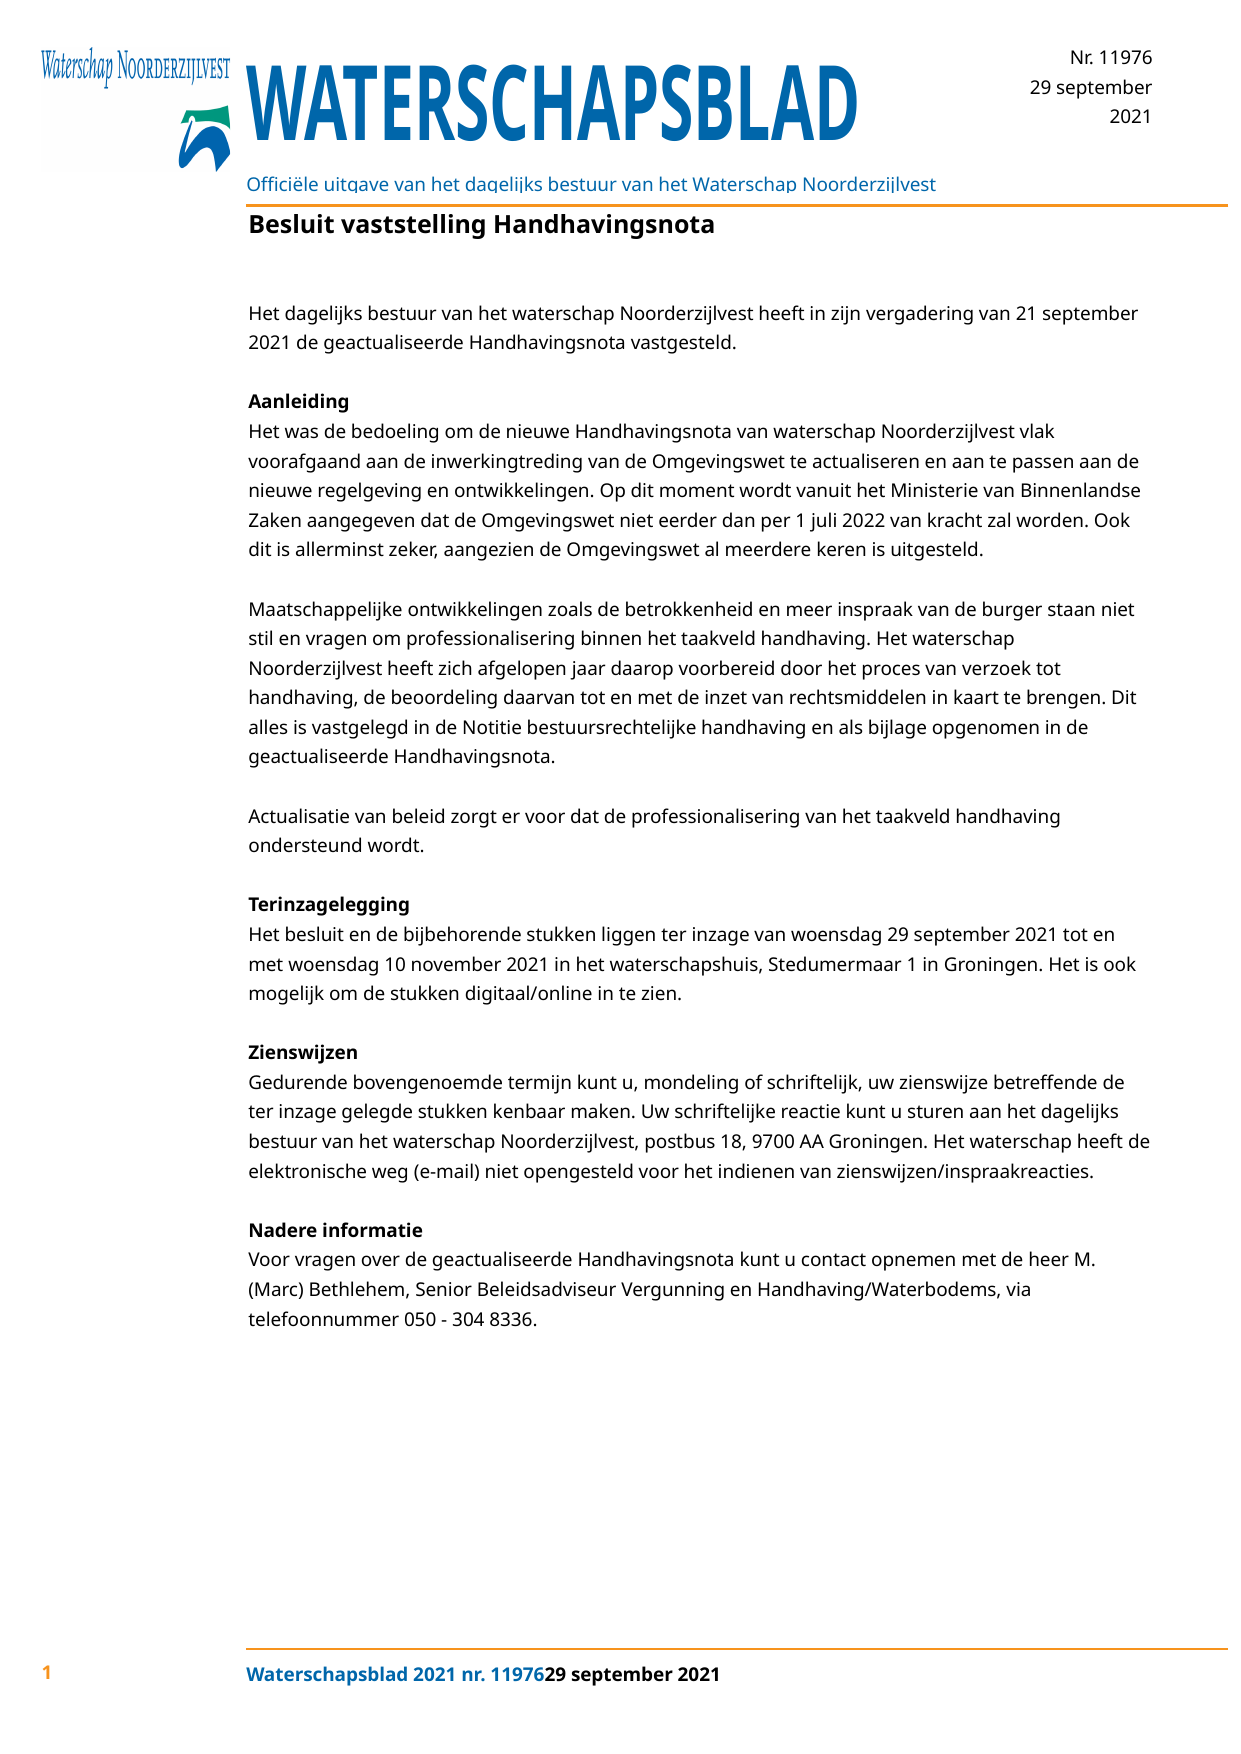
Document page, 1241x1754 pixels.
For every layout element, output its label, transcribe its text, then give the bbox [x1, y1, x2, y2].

text Maatschappelijke ontwikkelingen zoals de betrokkenheid en meer inspraak van de burger staan niet stil en vragen om professionalisering binnen het taakveld handhaving. Het waterschap Noorderzijlvest heeft zich afgelopen jaar daarop voorbereid door het proces van verzoek tot handhaving, de beoordeling daarvan tot en met de inzet van rechtsmiddelen in kaart te brengen. Dit alles is vastgelegd in de Notitie bestuursrechtelijke handhaving en als bijlage opgenomen in de geactualiseerde Handhavingsnota. [248, 596, 1152, 769]
text Het besluit en de bijbehorende stukken liggen ter inzage van woensdag 29 september 2021 tot en met woensdag 10 november 2021 in het waterschapshuis, Stedumermaar 1 in Groningen. Het is ook mogelijk om de stukken digitaal/online in te zien. [248, 921, 1152, 1006]
text Besluit vaststelling Handhavingsnota [248, 207, 1152, 241]
text Voor vragen over de geactualiseerde Handhavingsnota kunt u contact opnemen met de heer M. (Marc) Bethlehem, Senior Beleidsadviseur Vergunning en Handhaving/Waterbodems, via telefoonnummer 050 - 304 8336. [248, 1247, 1152, 1331]
text Het dagelijks bestuur van het waterschap Noorderzijlvest heeft in zijn vergadering van 21 september 2021 de geactualiseerde Handhavingsnota vastgesteld. [248, 300, 1152, 355]
text Actualisatie van beleid zorgt er voor dat de professionalisering van het taakveld handhaving ondersteund wordt. [248, 803, 1152, 858]
picture [41, 47, 231, 172]
text Gedurende bovengenoemde termijn kunt u, mondeling of schriftelijk, uw zienswijze betreffende de ter inzage gelegde stukken kenbaar maken. Uw schriftelijke reactie kunt u sturen aan het dagelijks bestuur van het waterschap Noorderzijlvest, postbus 18, 9700 AA Groningen. Het waterschap heeft de elektronische weg (e-mail) niet opengesteld voor het indienen van zienswijzen/inspraakreacties. [248, 1069, 1152, 1183]
text Aanleiding [248, 389, 1152, 414]
text Zienswijzen [248, 1039, 1152, 1065]
text Terinzagelegging [248, 892, 1152, 917]
text Nadere informatie [248, 1217, 1152, 1243]
text Het was de bedoeling om de nieuwe Handhavingsnota van waterschap Noorderzijlvest vlak voorafgaand aan de inwerkingtreding van de Omgevingswet te actualiseren en aan te passen aan de nieuwe regelgeving en ontwikkelingen. Op dit moment wordt vanuit het Ministerie van Binnenlandse Zaken aangegeven dat de Omgevingswet niet eerder dan per 1 juli 2022 van kracht zal worden. Ook dit is allerminst zeker, aangezien de Omgevingswet al meerdere keren is uitgesteld. [248, 418, 1152, 562]
